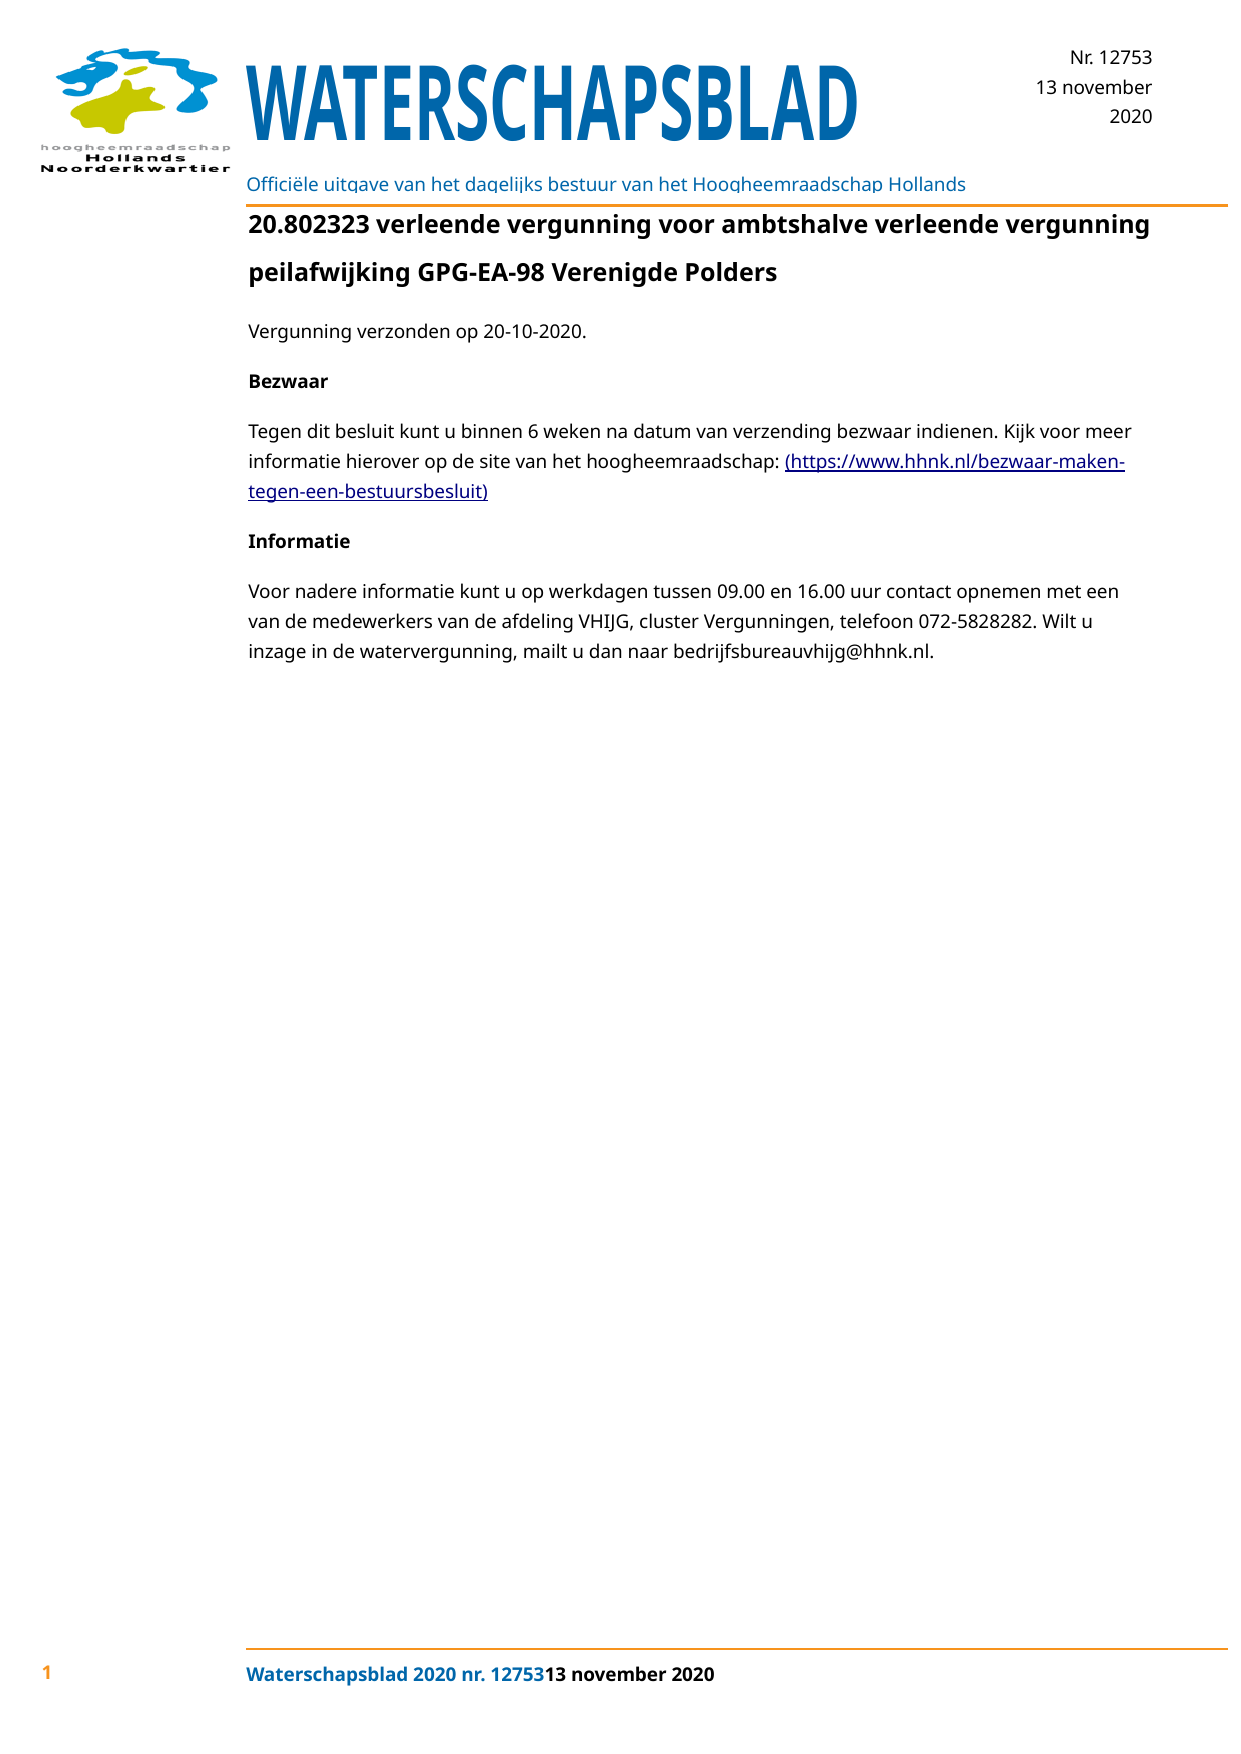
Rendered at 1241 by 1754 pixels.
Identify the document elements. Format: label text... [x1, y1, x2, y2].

text Informatie [248, 528, 1152, 554]
text 20.802323 verleende vergunning voor ambtshalve verleende vergunning peilafwijking GPG-EA-98 Verenigde Polders [248, 207, 1152, 288]
text Tegen dit besluit kunt u binnen 6 weken na datum van verzending bezwaar indienen. Kijk voor meer informatie hierover op de site van het hoogheemraadschap: (https://www.hhnk.nl/bezwaar-maken-tegen-een-bestuursbesluit) [248, 419, 1152, 504]
text Voor nadere informatie kunt u op werkdagen tussen 09.00 en 16.00 uur contact opnemen met een van de medewerkers van de afdeling VHIJG, cluster Vergunningen, telefoon 072-5828282. Wilt u inzage in de watervergunning, mailt u dan naar bedrijfsbureauvhijg@hhnk.nl. [248, 579, 1152, 664]
text Bezwaar [248, 368, 1152, 394]
picture [41, 47, 231, 172]
text Vergunning verzonden op 20-10-2020. [248, 318, 1152, 344]
